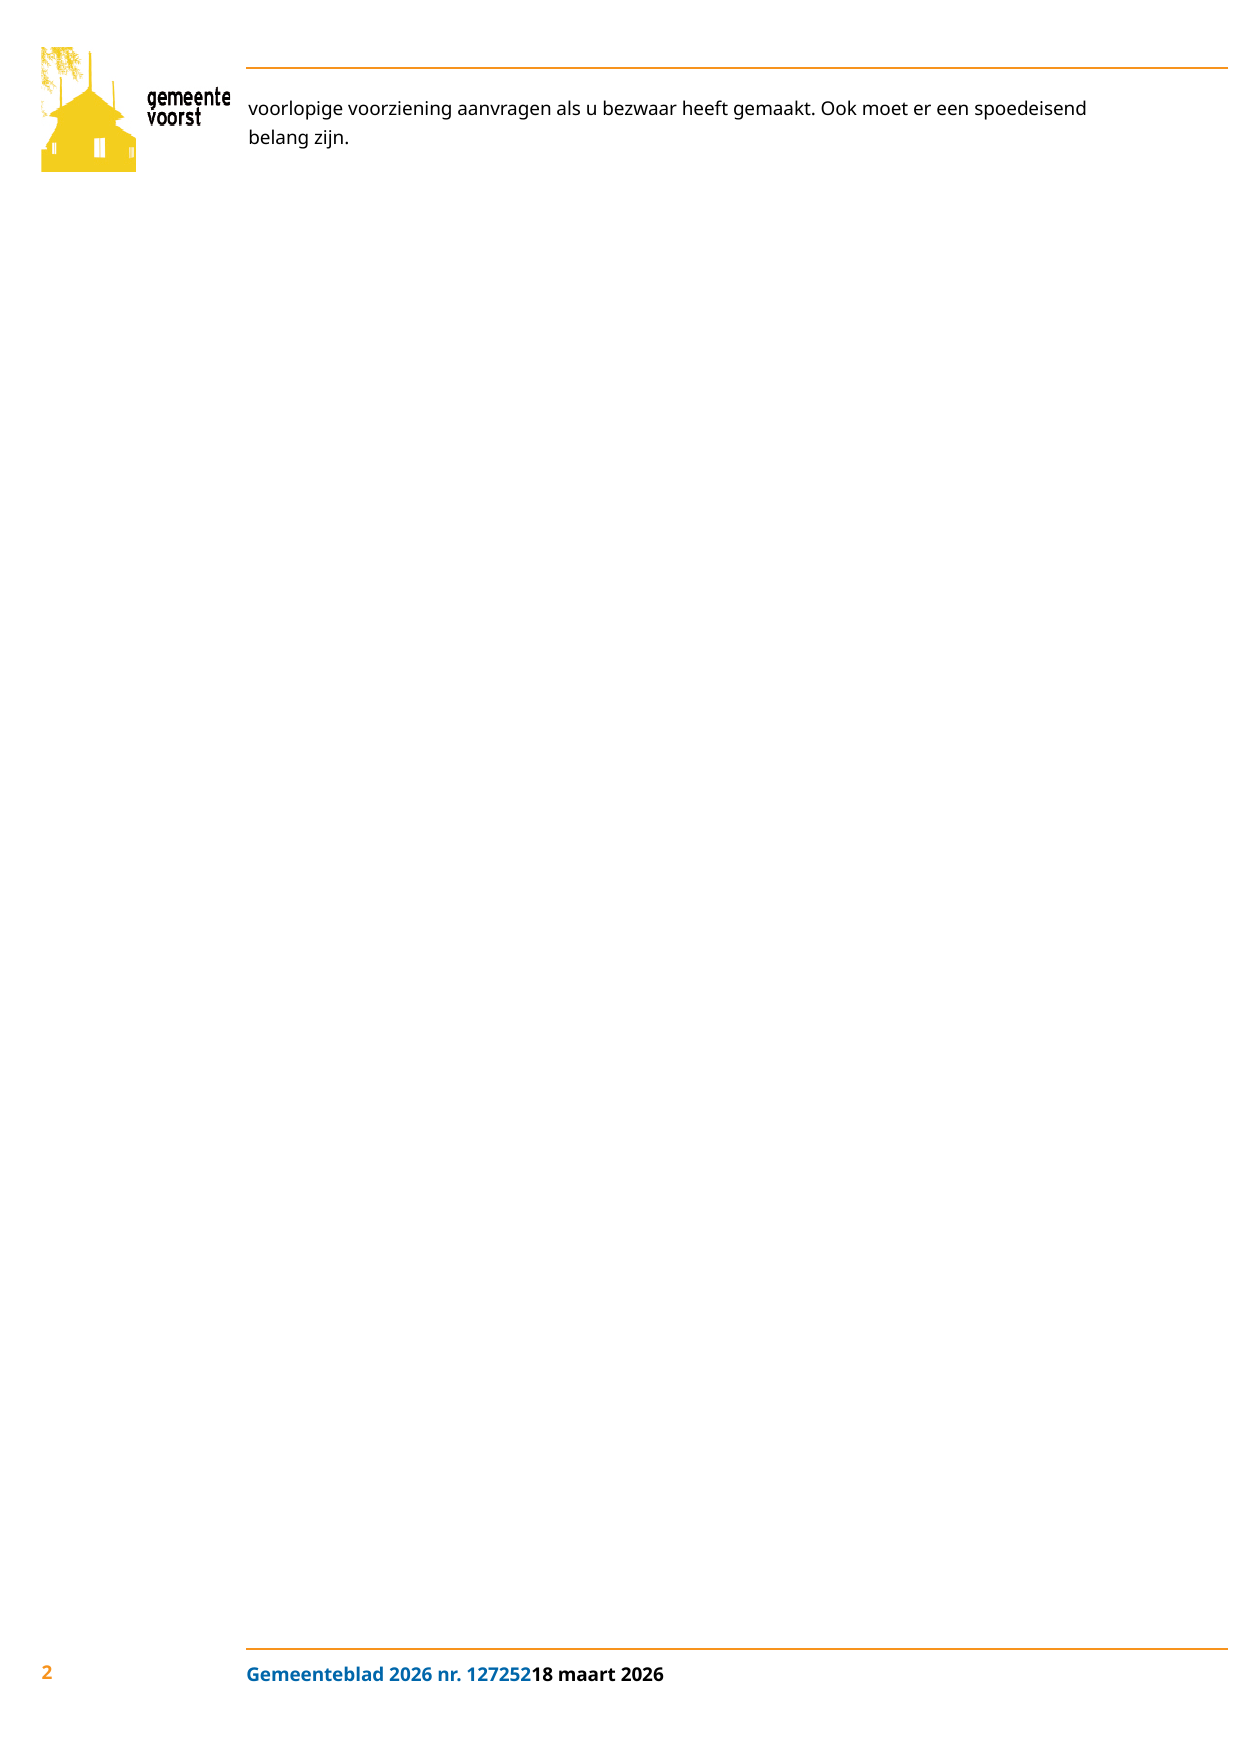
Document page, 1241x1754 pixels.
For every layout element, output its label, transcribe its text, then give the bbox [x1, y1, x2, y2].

picture [41, 47, 231, 172]
text voorlopige voorziening aanvragen als u bezwaar heeft gemaakt. Ook moet er een spoedeisend belang zijn. [248, 95, 1152, 150]
